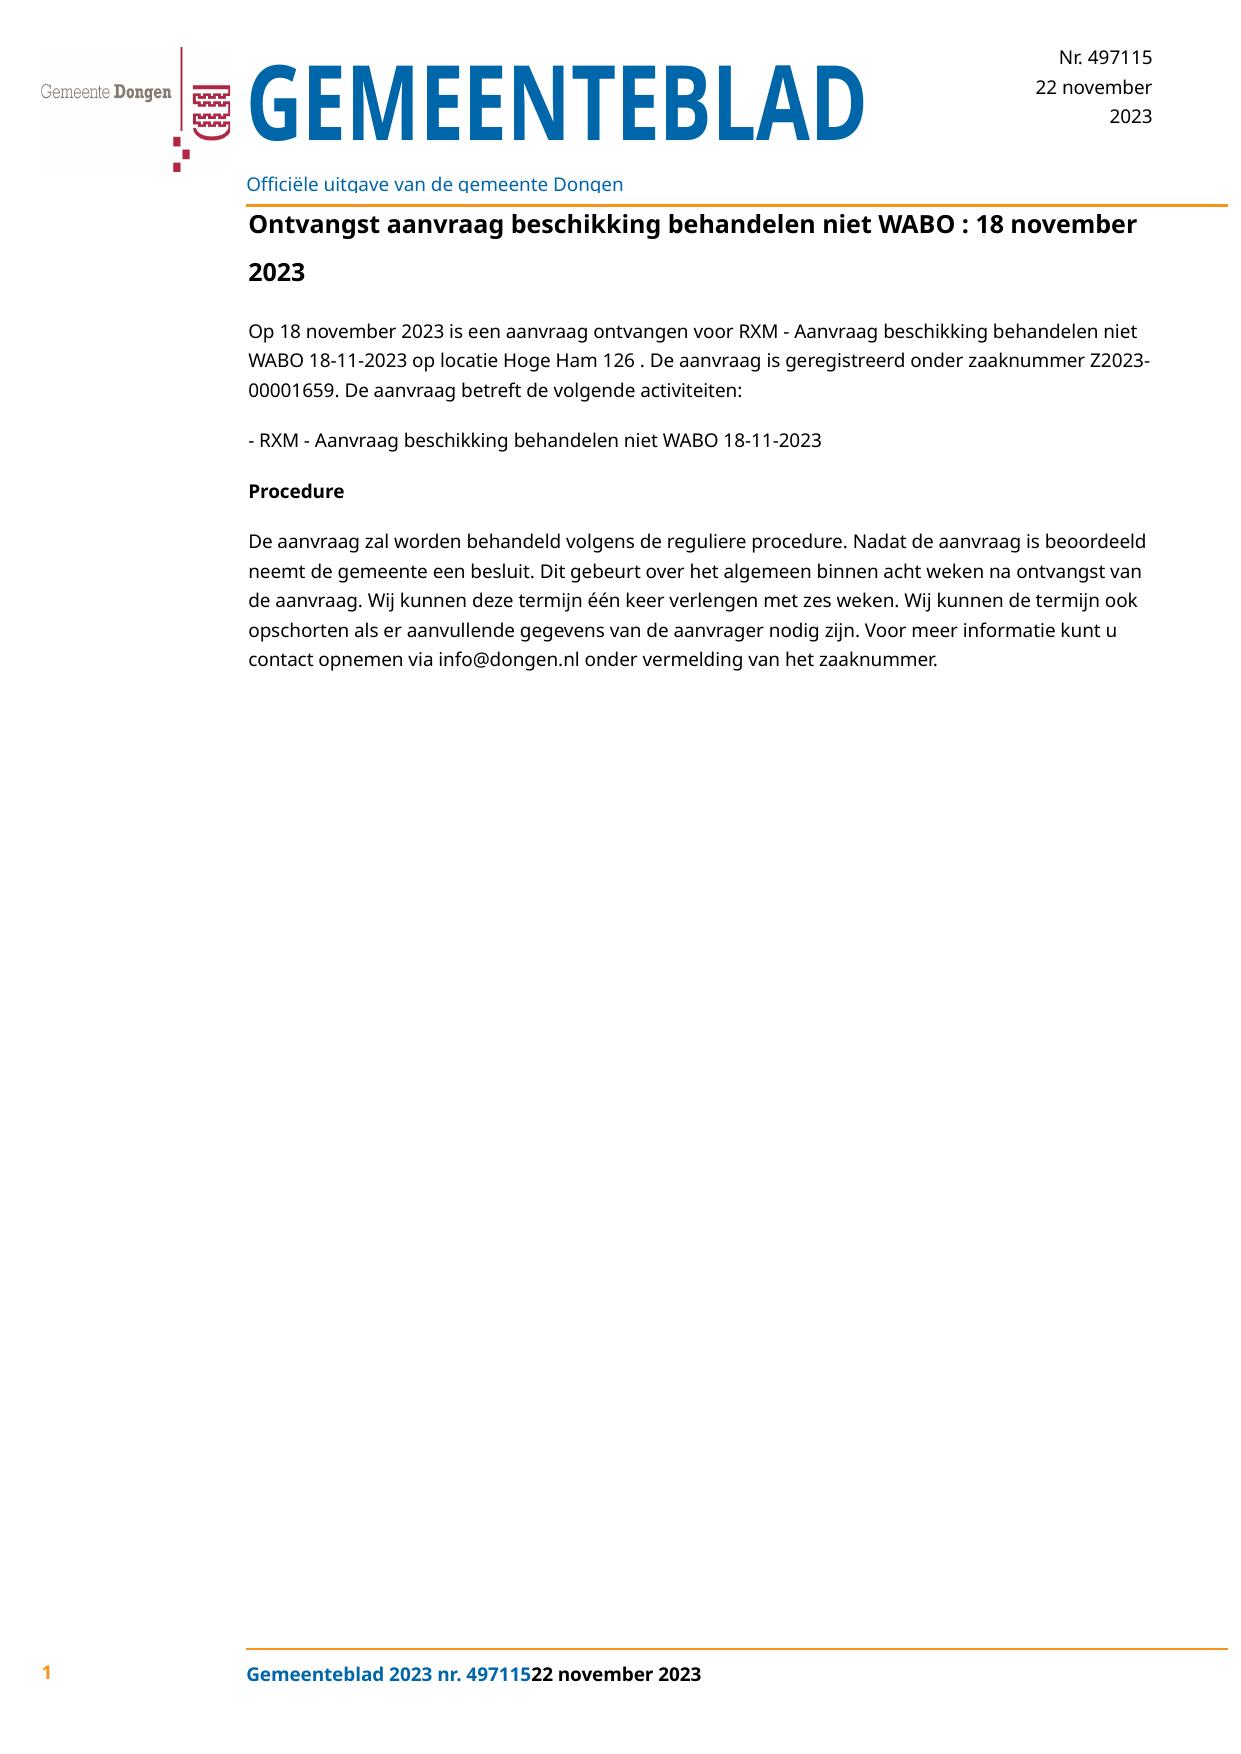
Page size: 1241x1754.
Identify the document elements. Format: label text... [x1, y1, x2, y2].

text Procedure [248, 478, 1152, 504]
picture [41, 47, 231, 172]
text De aanvraag zal worden behandeld volgens de reguliere procedure. Nadat de aanvraag is beoordeeld neemt de gemeente een besluit. Dit gebeurt over het algemeen binnen acht weken na ontvangst van de aanvraag. Wij kunnen deze termijn één keer verlengen met zes weken. Wij kunnen de termijn ook opschorten als er aanvullende gegevens van de aanvrager nodig zijn. Voor meer informatie kunt u contact opnemen via info@dongen.nl onder vermelding van het zaaknummer. [248, 528, 1152, 672]
text Ontvangst aanvraag beschikking behandelen niet WABO : 18 november 2023 [248, 207, 1152, 288]
text Op 18 november 2023 is een aanvraag ontvangen voor RXM - Aanvraag beschikking behandelen niet WABO 18-11-2023 op locatie Hoge Ham 126 . De aanvraag is geregistreerd onder zaaknummer Z2023-00001659. De aanvraag betreft de volgende activiteiten: [248, 318, 1152, 403]
text - RXM - Aanvraag beschikking behandelen niet WABO 18-11-2023 [248, 427, 1152, 453]
